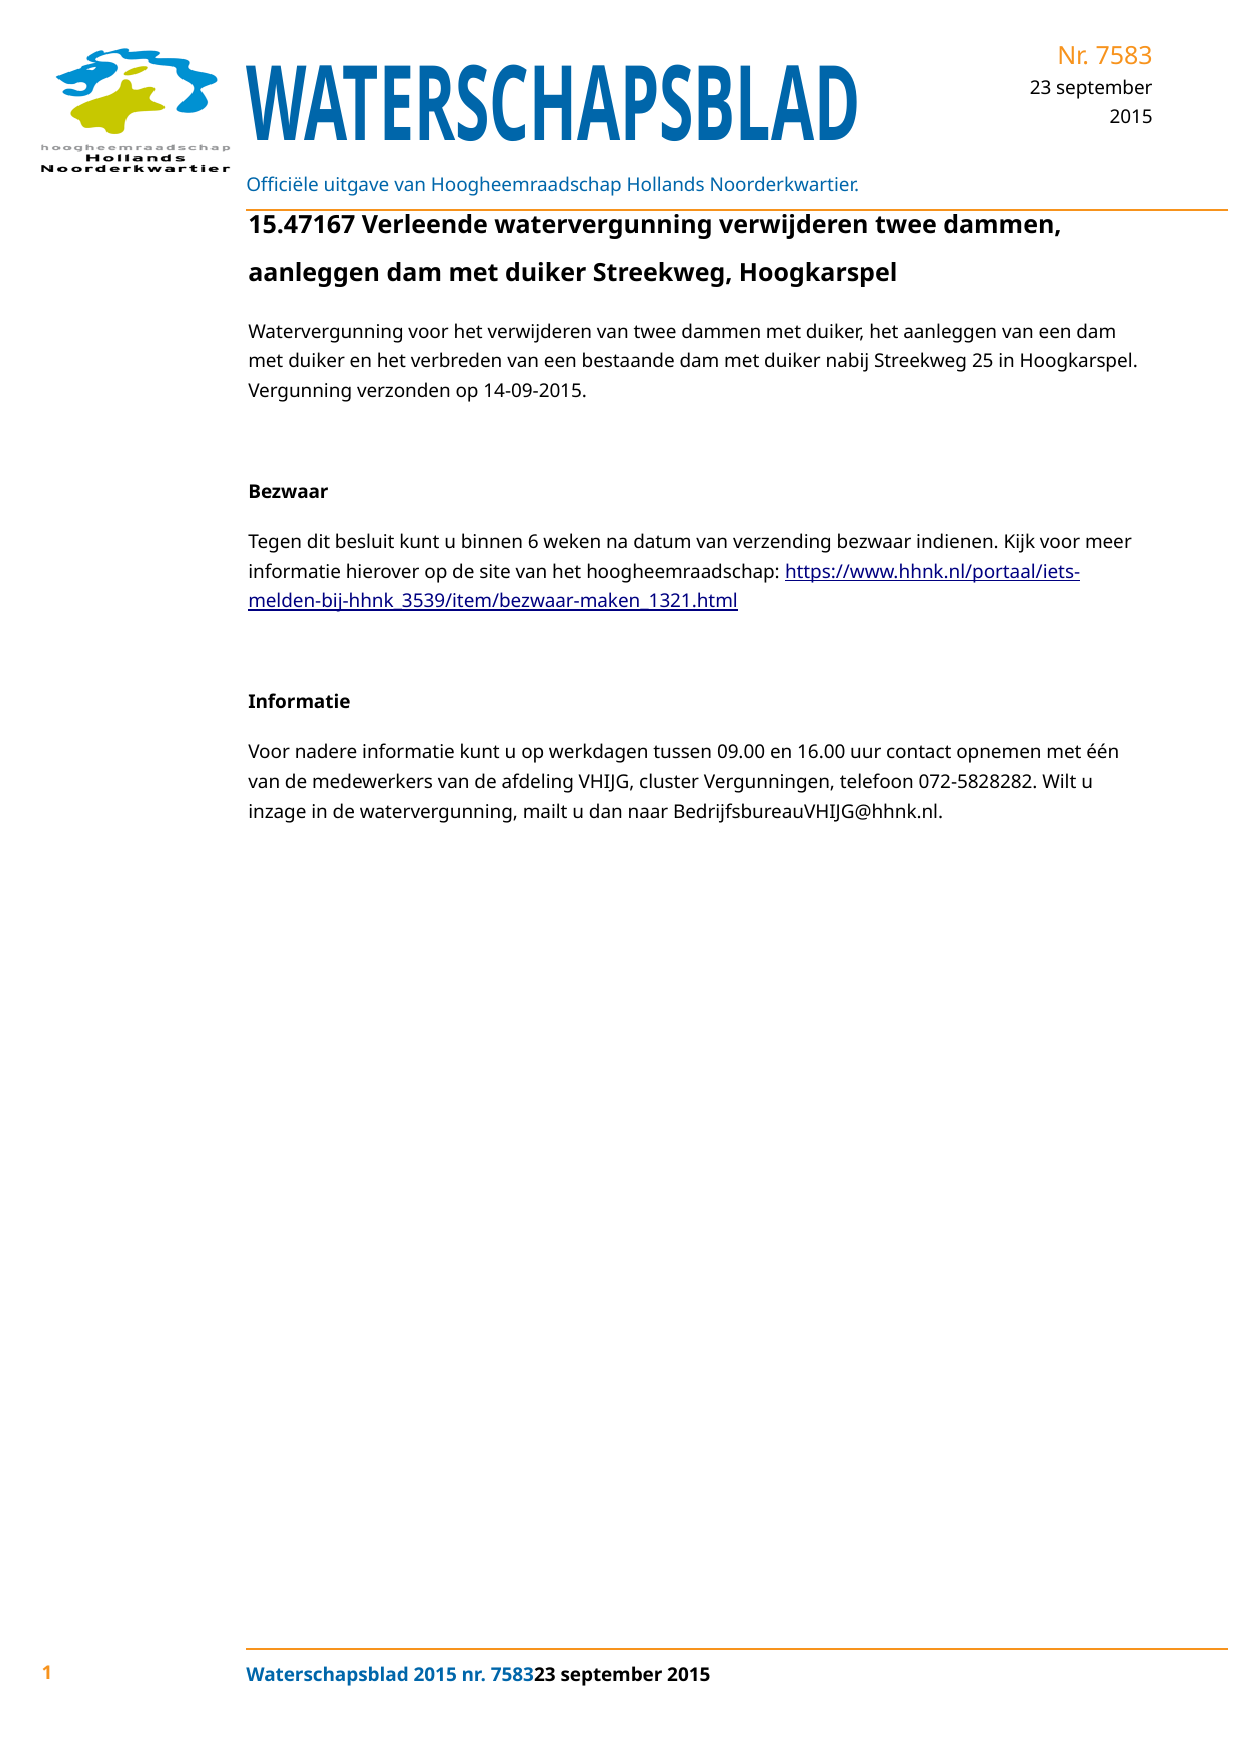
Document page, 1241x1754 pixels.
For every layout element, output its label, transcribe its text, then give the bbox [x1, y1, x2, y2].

text Bezwaar [248, 478, 1152, 504]
text Watervergunning voor het verwijderen van twee dammen met duiker, het aanleggen van een dam met duiker en het verbreden van een bestaande dam met duiker nabij Streekweg 25 in Hoogkarspel. Vergunning verzonden op 14-09-2015. [248, 318, 1152, 403]
text Informatie [248, 688, 1152, 714]
picture [41, 47, 231, 172]
text Tegen dit besluit kunt u binnen 6 weken na datum van verzending bezwaar indienen. Kijk voor meer informatie hierover op de site van het hoogheemraadschap: https://www.hhnk.nl/portaal/iets-melden-bij-hhnk_3539/item/bezwaar-maken_1321.html [248, 528, 1152, 613]
text Voor nadere informatie kunt u op werkdagen tussen 09.00 en 16.00 uur contact opnemen met één van de medewerkers van de afdeling VHIJG, cluster Vergunningen, telefoon 072-5828282. Wilt u inzage in de watervergunning, mailt u dan naar BedrijfsbureauVHIJG@hhnk.nl. [248, 739, 1152, 824]
text 15.47167 Verleende watervergunning verwijderen twee dammen, aanleggen dam met duiker Streekweg, Hoogkarspel [248, 211, 1152, 288]
